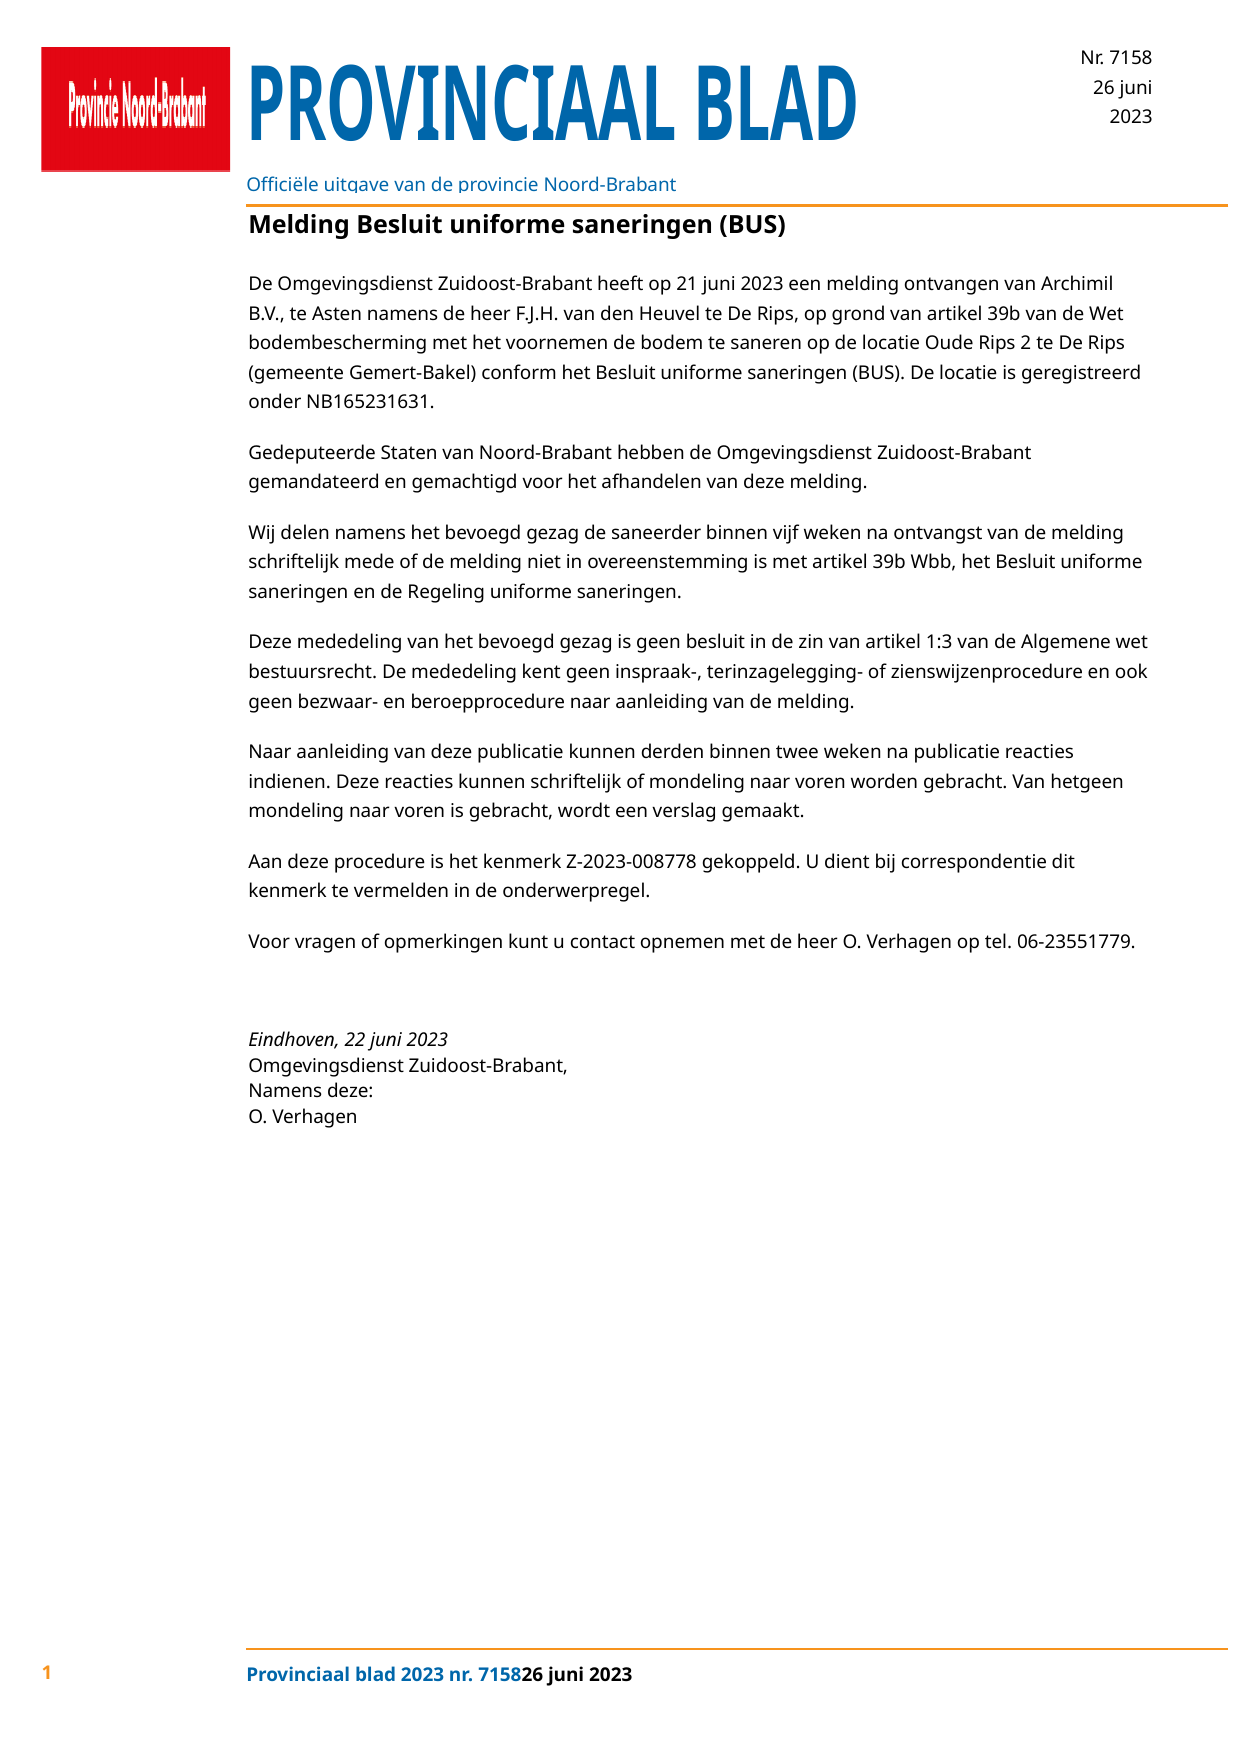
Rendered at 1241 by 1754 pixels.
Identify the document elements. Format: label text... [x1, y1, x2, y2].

text Wij delen namens het bevoegd gezag de saneerder binnen vijf weken na ontvangst van de melding schriftelijk mede of de melding niet in overeenstemming is met artikel 39b Wbb, het Besluit uniforme saneringen en de Regeling uniforme saneringen. [248, 519, 1152, 604]
picture [41, 47, 231, 172]
text De Omgevingsdienst Zuidoost-Brabant heeft op 21 juni 2023 een melding ontvangen van Archimil B.V., te Asten namens de heer F.J.H. van den Heuvel te De Rips, op grond van artikel 39b van de Wet bodembescherming met het voornemen de bodem te saneren op de locatie Oude Rips 2 te De Rips (gemeente Gemert-Bakel) conform het Besluit uniforme saneringen (BUS). De locatie is geregistreerd onder NB165231631. [248, 270, 1152, 414]
text Voor vragen of opmerkingen kunt u contact opnemen met de heer O. Verhagen op tel. 06-23551779. [248, 928, 1152, 953]
text Gedeputeerde Staten van Noord-Brabant hebben de Omgevingsdienst Zuidoost-Brabant gemandateerd en gemachtigd voor het afhandelen van deze melding. [248, 439, 1152, 494]
text Naar aanleiding van deze publicatie kunnen derden binnen twee weken na publicatie reacties indienen. Deze reacties kunnen schriftelijk of mondeling naar voren worden gebracht. Van hetgeen mondeling naar voren is gebracht, wordt een verslag gemaakt. [248, 738, 1152, 823]
text Omgevingsdienst Zuidoost-Brabant, [248, 1052, 1152, 1077]
text Melding Besluit uniforme saneringen (BUS) [248, 207, 1152, 241]
text Namens deze: [248, 1077, 1152, 1103]
text Aan deze procedure is het kenmerk Z-2023-008778 gekoppeld. U dient bij correspondentie dit kenmerk te vermelden in de onderwerpregel. [248, 848, 1152, 903]
text Eindhoven, 22 juni 2023 [248, 1026, 1152, 1052]
text Deze mededeling van het bevoegd gezag is geen besluit in de zin van artikel 1:3 van de Algemene wet bestuursrecht. De mededeling kent geen inspraak-, terinzagelegging- of zienswijzenprocedure en ook geen bezwaar- en beroepprocedure naar aanleiding van de melding. [248, 629, 1152, 713]
text O. Verhagen [248, 1103, 1152, 1129]
